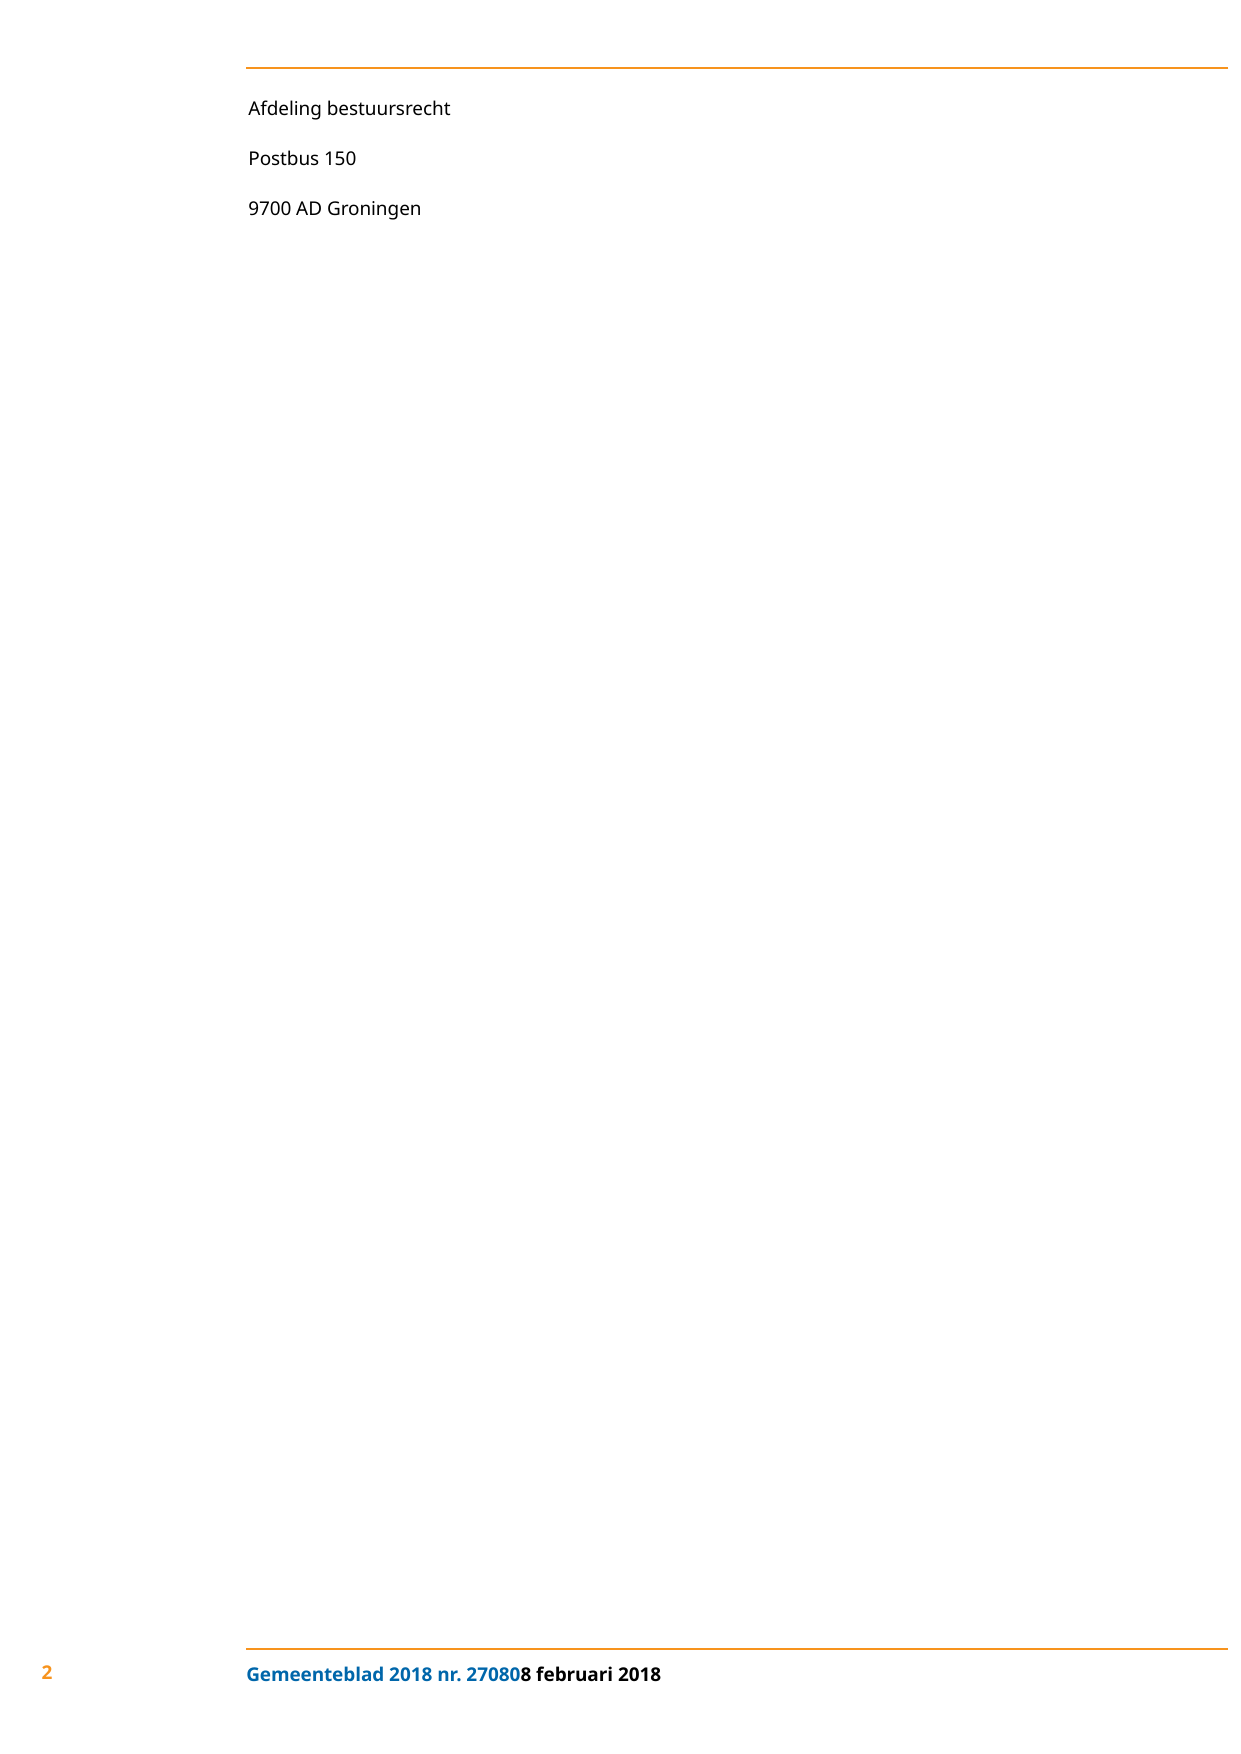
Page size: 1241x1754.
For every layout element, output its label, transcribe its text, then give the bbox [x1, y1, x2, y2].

text Afdeling bestuursrecht [248, 95, 1152, 121]
picture [41, 47, 231, 172]
text Postbus 150 [248, 145, 1152, 171]
text 9700 AD Groningen [248, 196, 1152, 221]
